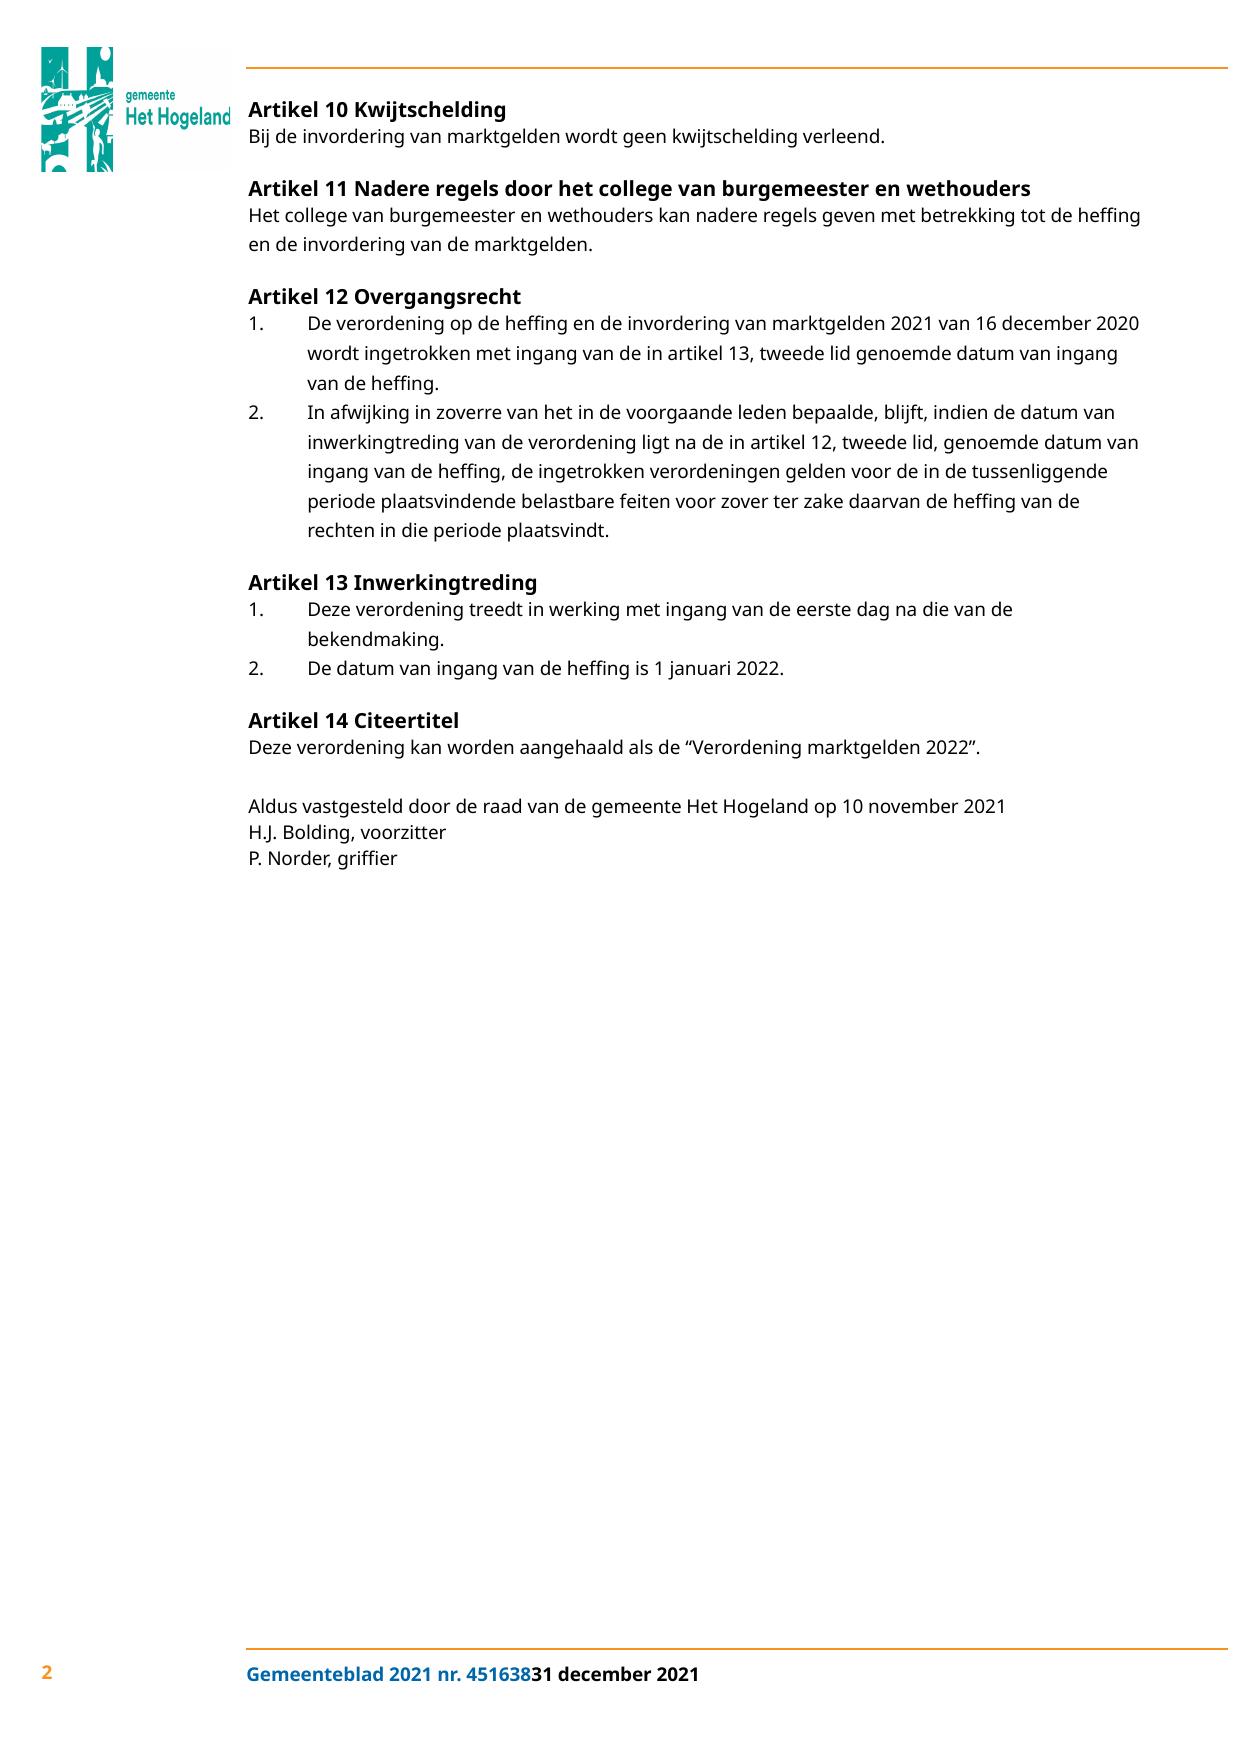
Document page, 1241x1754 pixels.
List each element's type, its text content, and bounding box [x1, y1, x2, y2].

list In afwijking in zoverre van het in de voorgaande leden bepaalde, blijft, indien de datum van inwerkingtreding van de verordening ligt na de in artikel 12, tweede lid, genoemde datum van ingang van de heffing, de ingetrokken verordeningen gelden voor de in de tussenliggende periode plaatsvindende belastbare feiten voor zover ter zake daarvan de heffing van de rechten in die periode plaatsvindt. [248, 399, 1152, 543]
text P. Norder, griffier [248, 845, 1152, 871]
list De datum van ingang van de heffing is 1 januari 2022. [248, 656, 1152, 681]
text Artikel 11 Nadere regels door het college van burgemeester en wethouders [248, 174, 1152, 202]
list Deze verordening treedt in werking met ingang van de eerste dag na die van de bekendmaking. [248, 596, 1152, 652]
picture [41, 47, 231, 172]
text H.J. Bolding, voorzitter [248, 819, 1152, 845]
text Artikel 10 Kwijtschelding [248, 95, 1152, 123]
text Bij de invordering van marktgelden wordt geen kwijtschelding verleend. [248, 123, 1152, 149]
text Deze verordening kan worden aangehaald als de “Verordening marktgelden 2022”. [248, 734, 1152, 760]
list De verordening op de heffing en de invordering van marktgelden 2021 van 16 december 2020 wordt ingetrokken met ingang van de in artikel 13, tweede lid genoemde datum van ingang van de heffing. [248, 311, 1152, 395]
text Aldus vastgesteld door de raad van de gemeente Het Hogeland op 10 november 2021 [248, 794, 1152, 819]
text Artikel 13 Inwerkingtreding [248, 568, 1152, 596]
text Het college van burgemeester en wethouders kan nadere regels geven met betrekking tot de heffing en de invordering van de marktgelden. [248, 202, 1152, 257]
text Artikel 12 Overgangsrecht [248, 282, 1152, 311]
text Artikel 14 Citeertitel [248, 706, 1152, 734]
